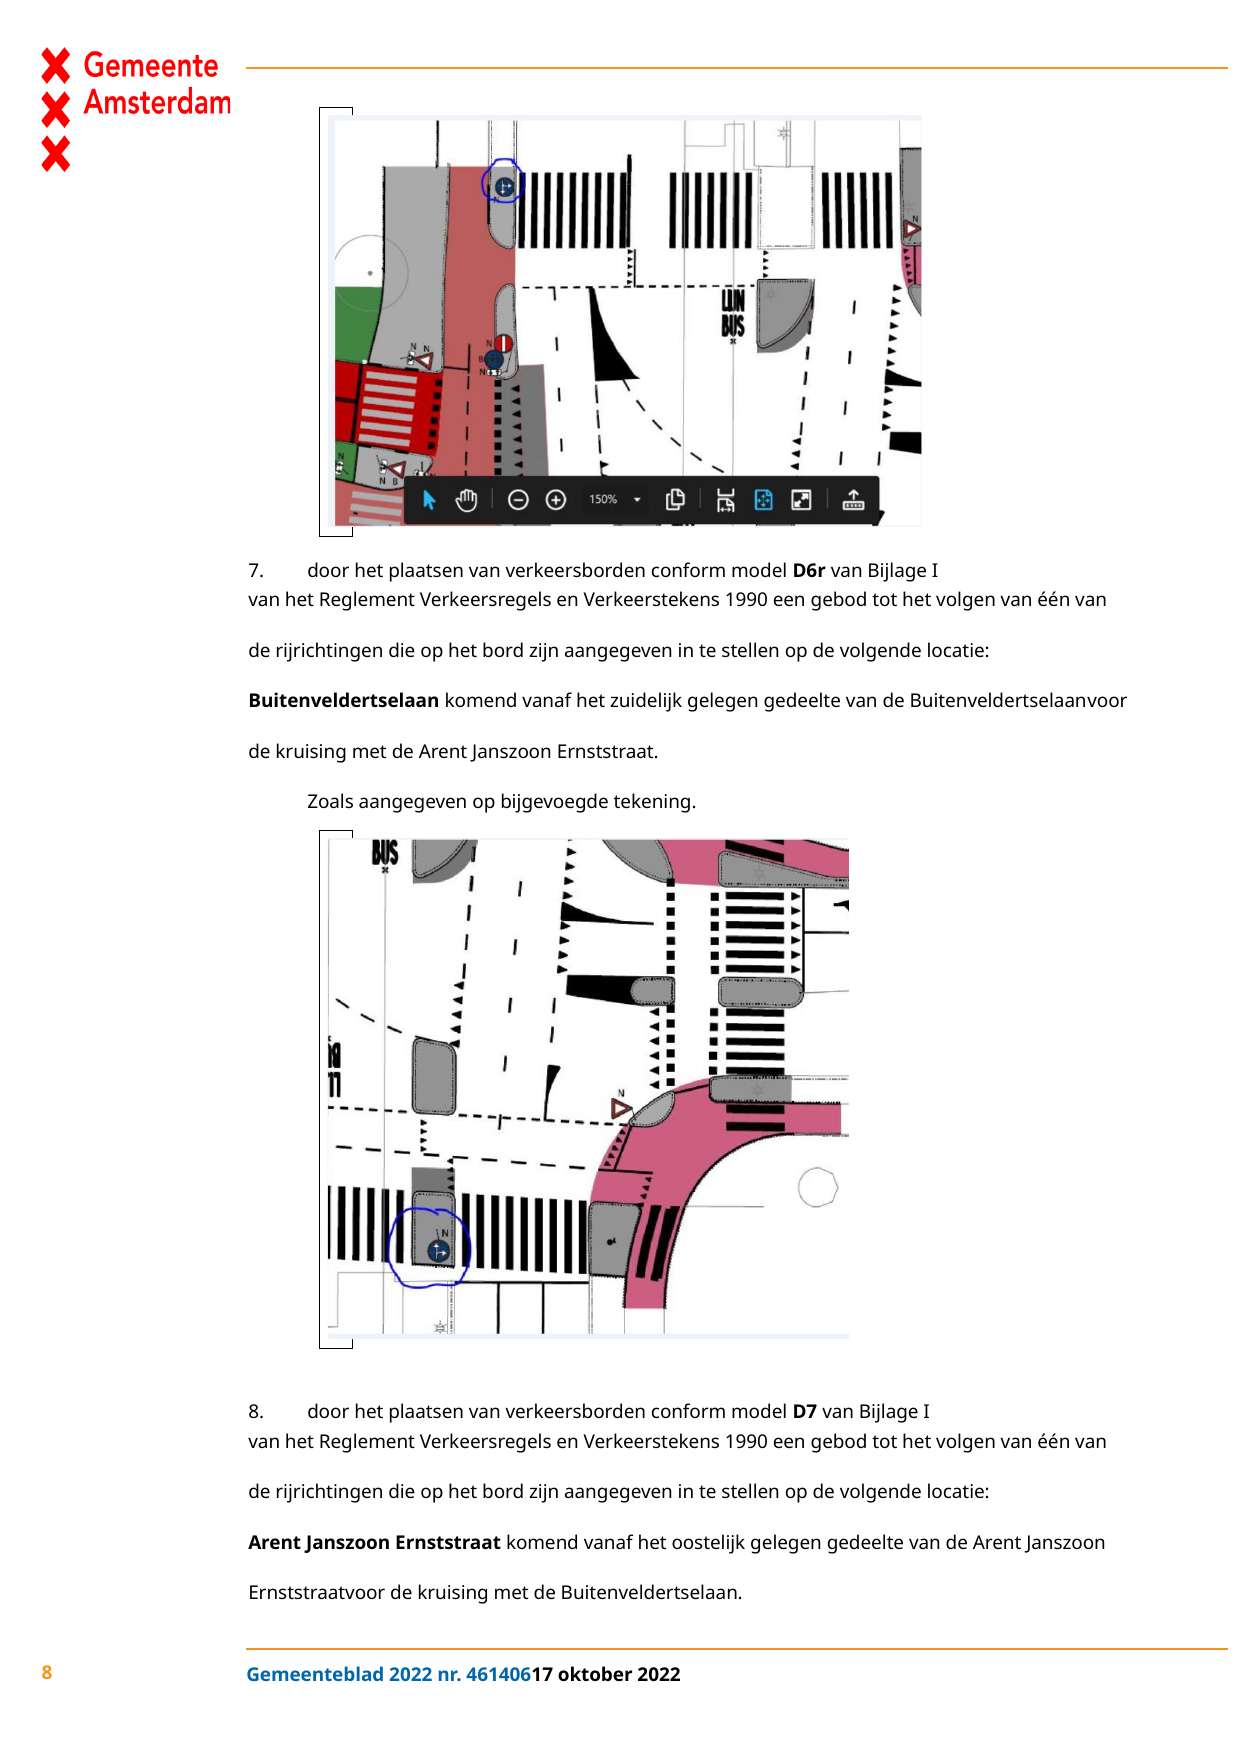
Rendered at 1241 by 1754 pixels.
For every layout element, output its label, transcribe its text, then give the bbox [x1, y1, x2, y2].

picture [41, 47, 231, 172]
list Zoals aangegeven op bijgevoegde tekening. [248, 788, 1152, 814]
text van het Reglement Verkeersregels en Verkeerstekens 1990 een gebod tot het volgen van één van [248, 587, 1152, 612]
text de rijrichtingen die op het bord zijn aangegeven in te stellen op de volgende locatie: [248, 637, 1152, 663]
text Buitenveldertselaan komend vanaf het zuidelijk gelegen gedeelte van de Buitenveldertselaanvoor [248, 687, 1152, 713]
text Arent Janszoon Ernststraat komend vanaf het oostelijk gelegen gedeelte van de Arent Janszoon [248, 1529, 1152, 1555]
text van het Reglement Verkeersregels en Verkeerstekens 1990 een gebod tot het volgen van één van [248, 1428, 1152, 1454]
text de rijrichtingen die op het bord zijn aangegeven in te stellen op de volgende locatie: [248, 1479, 1152, 1504]
list door het plaatsen van verkeersborden conform model D7 van Bijlage I [248, 1399, 1152, 1424]
picture [327, 838, 849, 1339]
picture [327, 115, 922, 527]
text de kruising met de Arent Janszoon Ernststraat. [248, 738, 1152, 763]
list door het plaatsen van verkeersborden conform model D6r van Bijlage I [248, 557, 1152, 583]
text Ernststraatvoor de kruising met de Buitenveldertselaan. [248, 1579, 1152, 1605]
